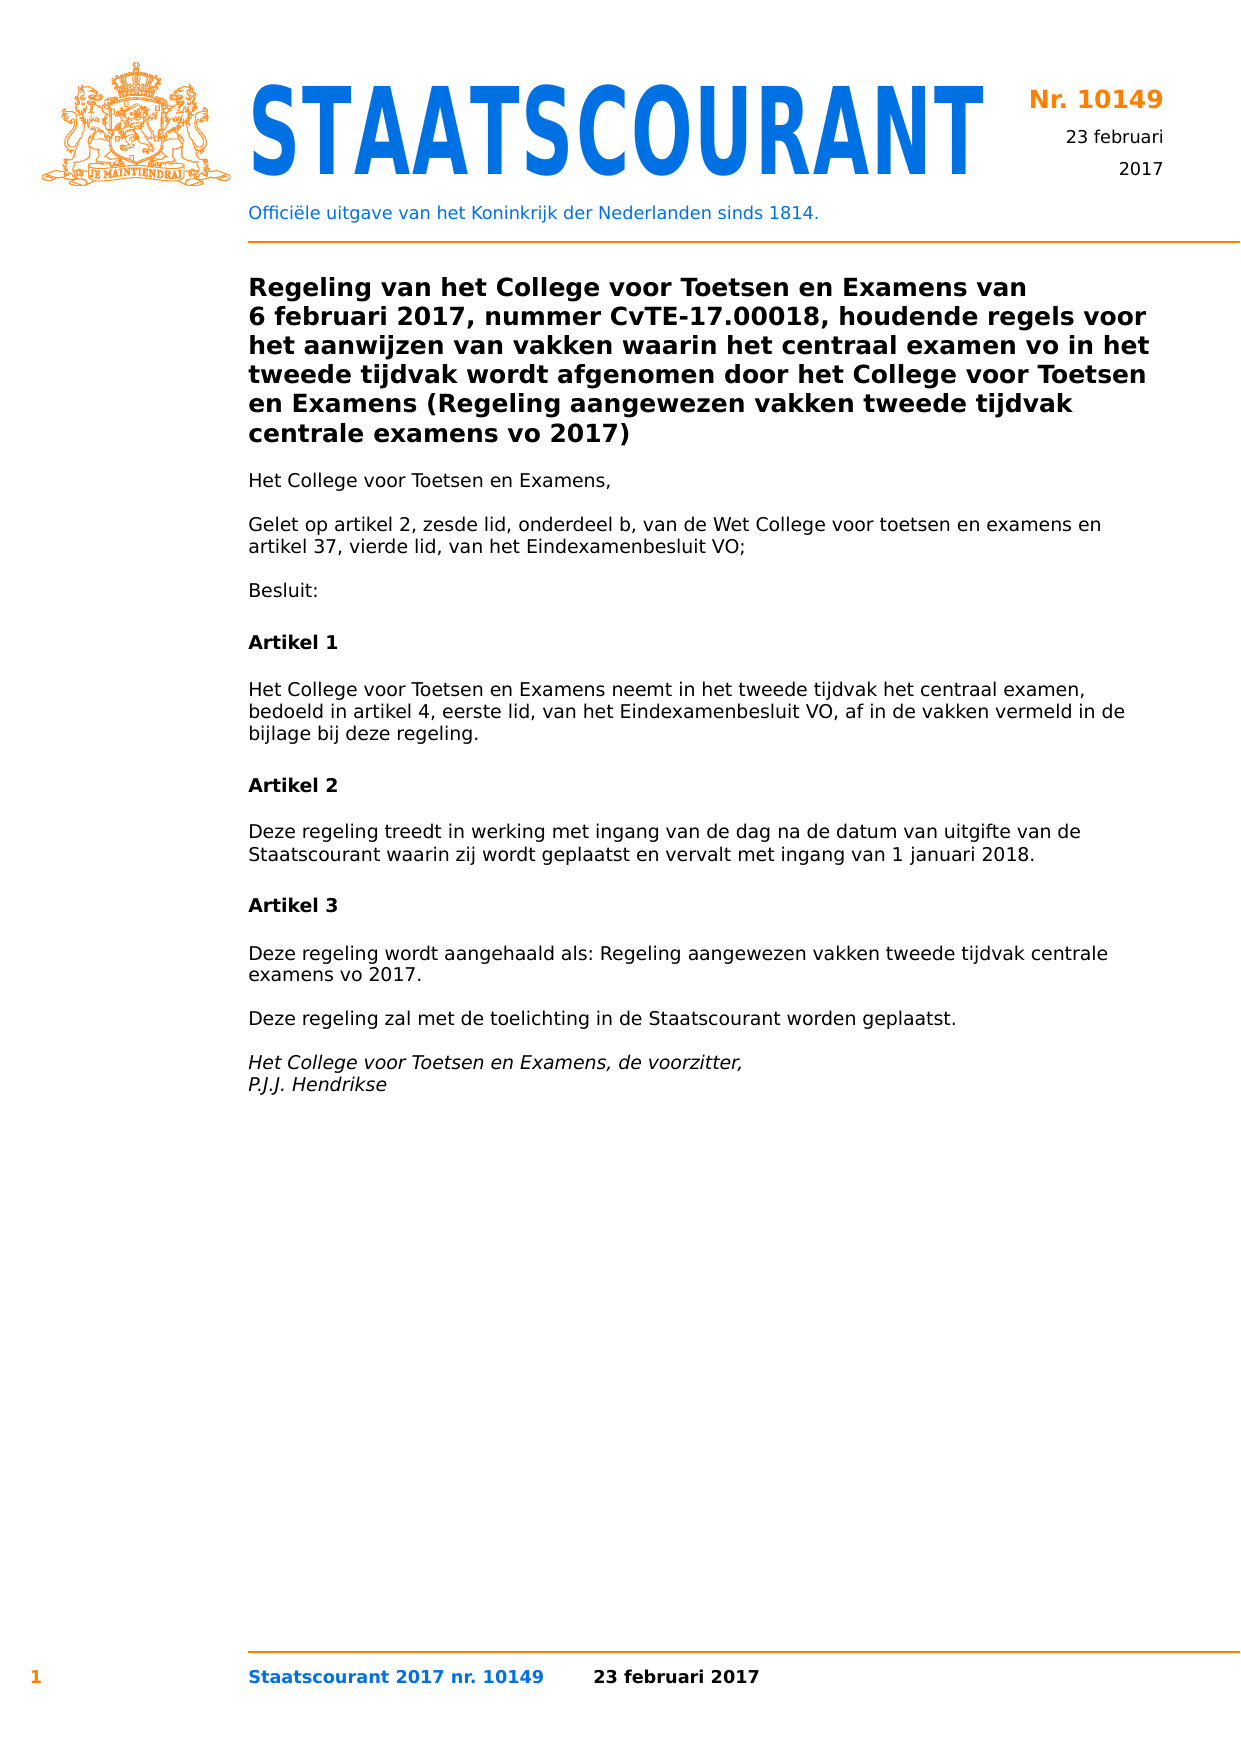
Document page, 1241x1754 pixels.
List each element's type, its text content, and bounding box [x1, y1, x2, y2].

text Deze regeling wordt aangehaald als: Regeling aangewezen vakken tweede tijdvak centrale examens vo 2017. [248, 942, 1163, 986]
text Het College voor Toetsen en Examens neemt in het tweede tijdvak het centraal examen, bedoeld in artikel 4, eerste lid, van het Eindexamenbesluit VO, af in de vakken vermeld in de bijlage bij deze regeling. [248, 678, 1163, 744]
text Gelet op artikel 2, zesde lid, onderdeel b, van de Wet College voor toetsen en examens en artikel 37, vierde lid, van het Eindexamenbesluit VO; [248, 514, 1163, 558]
text Het College voor Toetsen en Examens, [248, 470, 1163, 492]
table_cell 2017 [998, 153, 1240, 203]
subtitle Artikel 3 [248, 895, 1163, 917]
subtitle Regeling van het College voor Toetsen en Examens van 6 februari 2017, nummer CvTE-17.00018, houdende regels voor het aanwijzen van vakken waarin het centraal examen vo in het tweede tijdvak wordt afgenomen door het College voor Toetsen en Examens (Regeling aangewezen vakken tweede tijdvak centrale examens vo 2017) [248, 273, 1163, 448]
table_cell Officiële uitgave van het Koninkrijk der Nederlanden sinds 1814. [248, 203, 1240, 241]
text Deze regeling treedt in werking met ingang van de dag na de datum van uitgifte van de Staatscourant waarin zij wordt geplaatst en vervalt met ingang van 1 januari 2018. [248, 821, 1163, 865]
picture [41, 62, 231, 186]
text Besluit: [248, 579, 1163, 602]
text Het College voor Toetsen en Examens, de voorzitter, P.J.J. Hendrikse [248, 1052, 1163, 1096]
table_header Nr. 10149 [998, 62, 1240, 121]
subtitle Artikel 1 [248, 632, 1163, 653]
table_cell 23 februari [998, 121, 1240, 153]
text Deze regeling zal met de toelichting in de Staatscourant worden geplaatst. [248, 1008, 1163, 1030]
table_header STAATSCOURANT [248, 62, 998, 203]
table_header [25, 62, 248, 241]
subtitle Artikel 2 [248, 774, 1163, 796]
